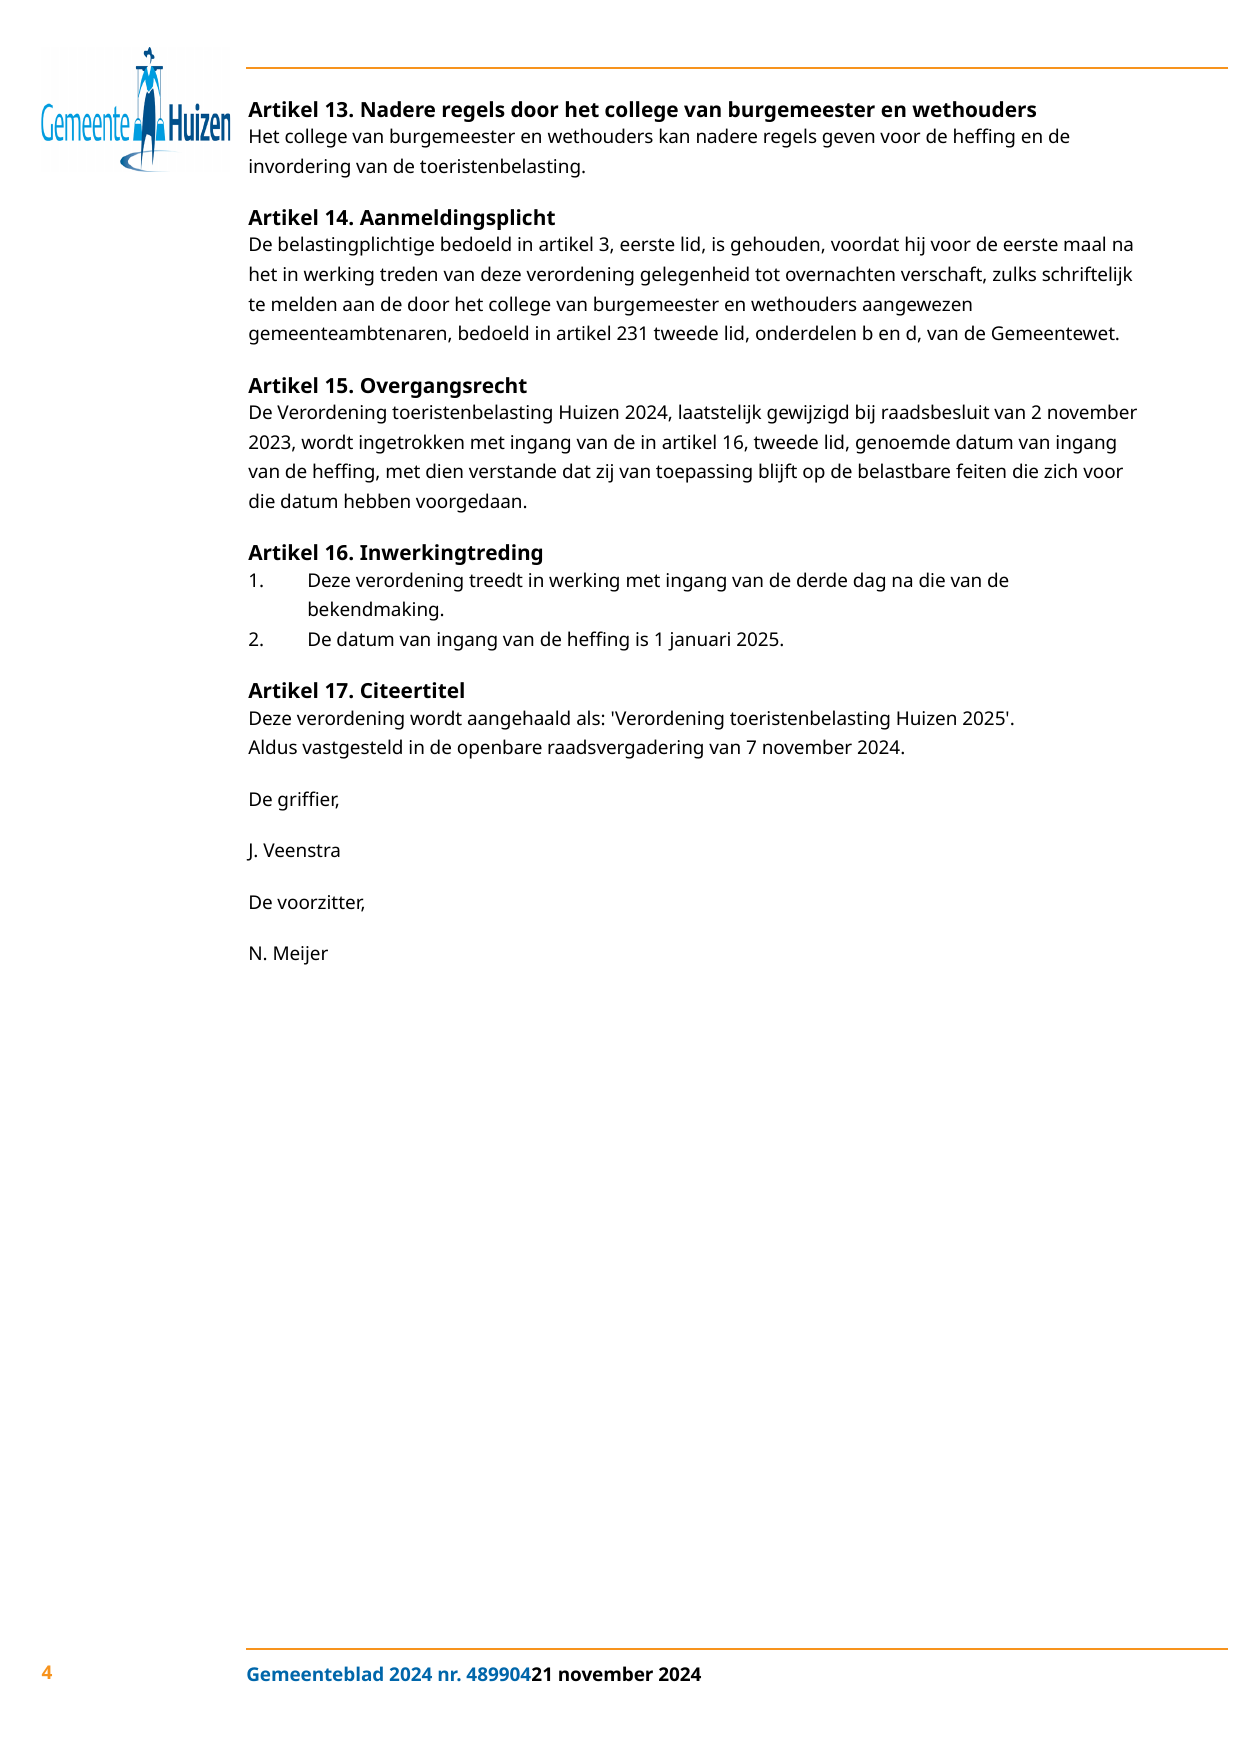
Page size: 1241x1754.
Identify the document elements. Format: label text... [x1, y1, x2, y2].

list De datum van ingang van de heffing is 1 januari 2025. [248, 626, 1152, 652]
text Artikel 13. Nadere regels door het college van burgemeester en wethouders [248, 95, 1152, 123]
text Artikel 16. Inwerkingtreding [248, 538, 1152, 567]
picture [41, 47, 231, 172]
text J. Veenstra [248, 837, 1152, 863]
list Deze verordening treedt in werking met ingang van de derde dag na die van de bekendmaking. [248, 567, 1152, 622]
text Het college van burgemeester en wethouders kan nadere regels geven voor de heffing en de invordering van de toeristenbelasting. [248, 123, 1152, 178]
text Artikel 17. Citeertitel [248, 676, 1152, 705]
text De Verordening toeristenbelasting Huizen 2024, laatstelijk gewijzigd bij raadsbesluit van 2 november 2023, wordt ingetrokken met ingang van de in artikel 16, tweede lid, genoemde datum van ingang van de heffing, met dien verstande dat zij van toepassing blijft op de belastbare feiten die zich voor die datum hebben voorgedaan. [248, 399, 1152, 514]
text Artikel 15. Overgangsrecht [248, 371, 1152, 399]
text De voorzitter, [248, 889, 1152, 914]
text Deze verordening wordt aangehaald als: 'Verordening toeristenbelasting Huizen 2025'. [248, 705, 1152, 731]
text Aldus vastgesteld in de openbare raadsvergadering van 7 november 2024. [248, 734, 1152, 760]
text De belastingplichtige bedoeld in artikel 3, eerste lid, is gehouden, voordat hij voor de eerste maal na het in werking treden van deze verordening gelegenheid tot overnachten verschaft, zulks schriftelijk te melden aan de door het college van burgemeester en wethouders aangewezen gemeenteambtenaren, bedoeld in artikel 231 tweede lid, onderdelen b en d, van de Gemeentewet. [248, 232, 1152, 346]
text De griffier, [248, 786, 1152, 812]
text Artikel 14. Aanmeldingsplicht [248, 203, 1152, 232]
text N. Meijer [248, 940, 1152, 966]
